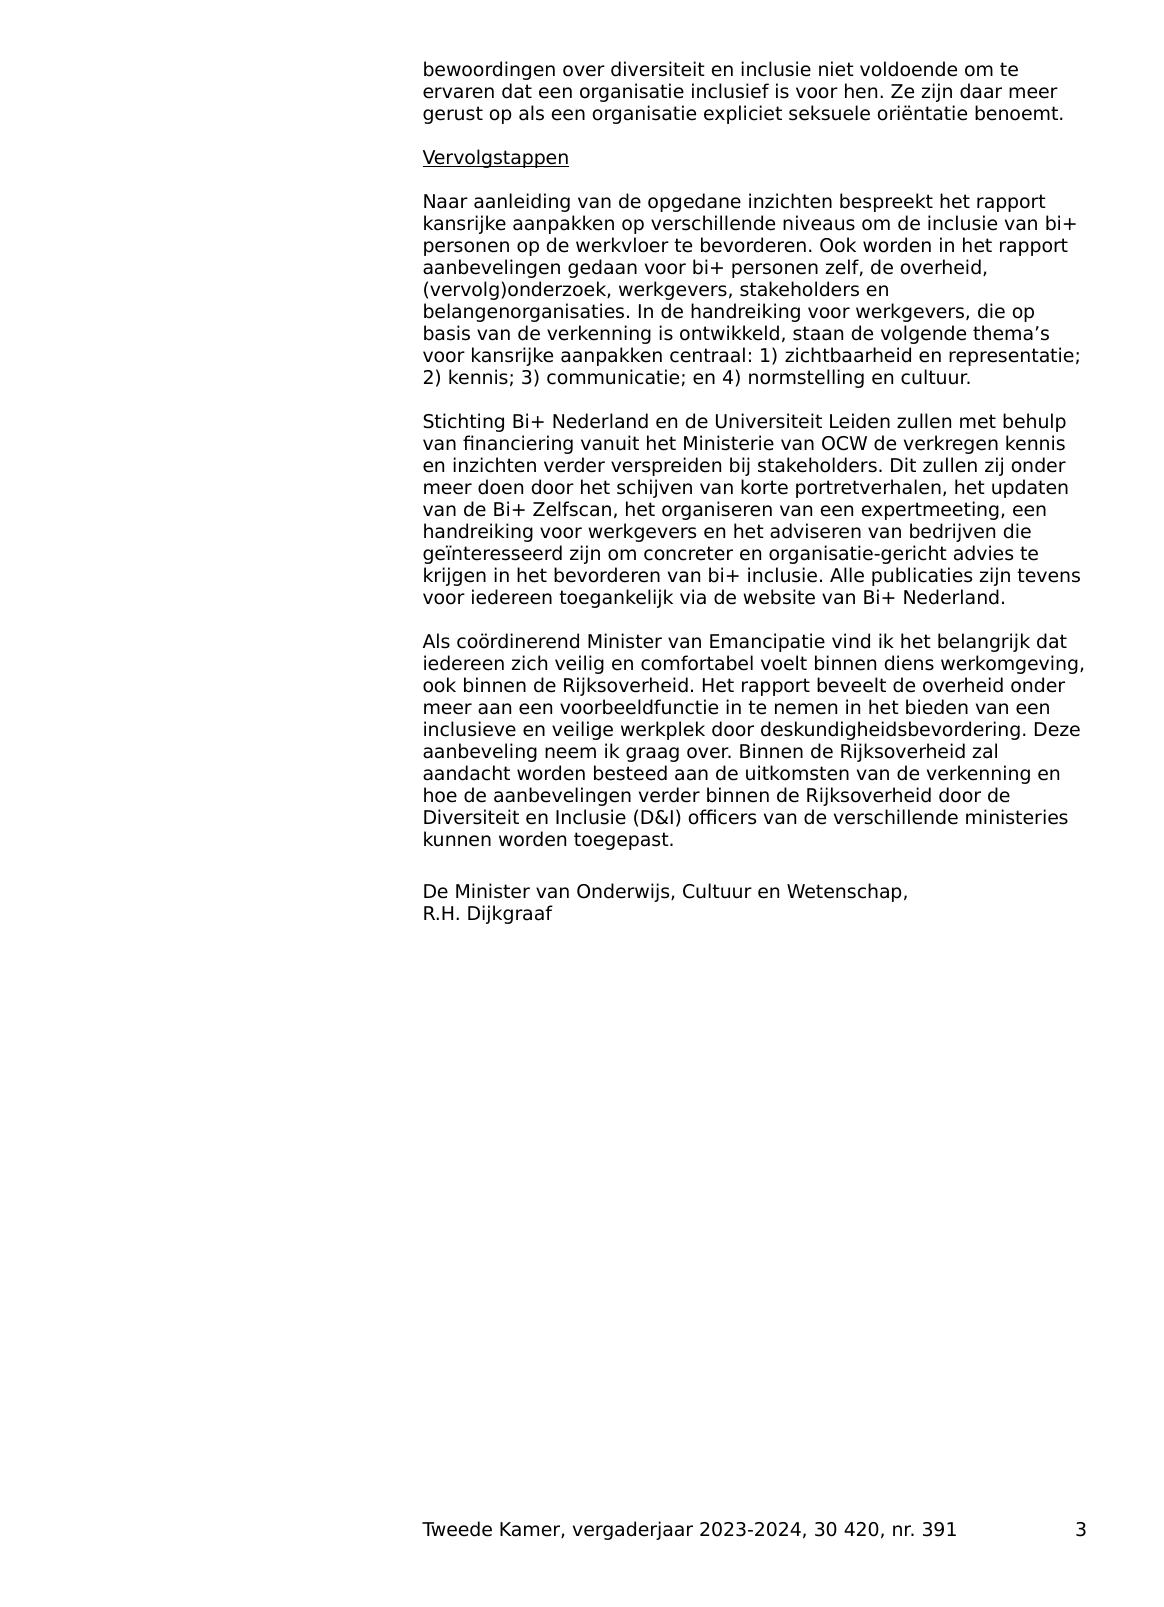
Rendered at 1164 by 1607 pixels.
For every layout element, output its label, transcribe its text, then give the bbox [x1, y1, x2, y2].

text Stichting Bi+ Nederland en de Universiteit Leiden zullen met behulp van financiering vanuit het Ministerie van OCW de verkregen kennis en inzichten verder verspreiden bij stakeholders. Dit zullen zij onder meer doen door het schijven van korte portretverhalen, het updaten van de Bi+ Zelfscan, het organiseren van een expertmeeting, een handreiking voor werkgevers en het adviseren van bedrijven die geïnteresseerd zijn om concreter en organisatie-gericht advies te krijgen in het bevorderen van bi+ inclusie. Alle publicaties zijn tevens voor iedereen toegankelijk via de website van Bi+ Nederland. [422, 411, 1087, 609]
text bewoordingen over diversiteit en inclusie niet voldoende om te ervaren dat een organisatie inclusief is voor hen. Ze zijn daar meer gerust op als een organisatie expliciet seksuele oriëntatie benoemt. [422, 59, 1087, 125]
text Naar aanleiding van de opgedane inzichten bespreekt het rapport kansrijke aanpakken op verschillende niveaus om de inclusie van bi+ personen op de werkvloer te bevorderen. Ook worden in het rapport aanbevelingen gedaan voor bi+ personen zelf, de overheid, (vervolg)onderzoek, werkgevers, stakeholders en belangenorganisaties. In de handreiking voor werkgevers, die op basis van de verkenning is ontwikkeld, staan de volgende thema’s voor kansrijke aanpakken centraal: 1) zichtbaarheid en representatie; 2) kennis; 3) communicatie; en 4) normstelling en cultuur. [422, 191, 1087, 389]
text De Minister van Onderwijs, Cultuur en Wetenschap, R.H. Dijkgraaf [422, 881, 1087, 925]
text Als coördinerend Minister van Emancipatie vind ik het belangrijk dat iedereen zich veilig en comfortabel voelt binnen diens werkomgeving, ook binnen de Rijksoverheid. Het rapport beveelt de overheid onder meer aan een voorbeeldfunctie in te nemen in het bieden van een inclusieve en veilige werkplek door deskundigheidsbevordering. Deze aanbeveling neem ik graag over. Binnen de Rijksoverheid zal aandacht worden besteed aan de uitkomsten van de verkenning en hoe de aanbevelingen verder binnen de Rijksoverheid door de Diversiteit en Inclusie (D&I) officers van de verschillende ministeries kunnen worden toegepast. [422, 631, 1087, 851]
subtitle Vervolgstappen [422, 147, 1087, 169]
